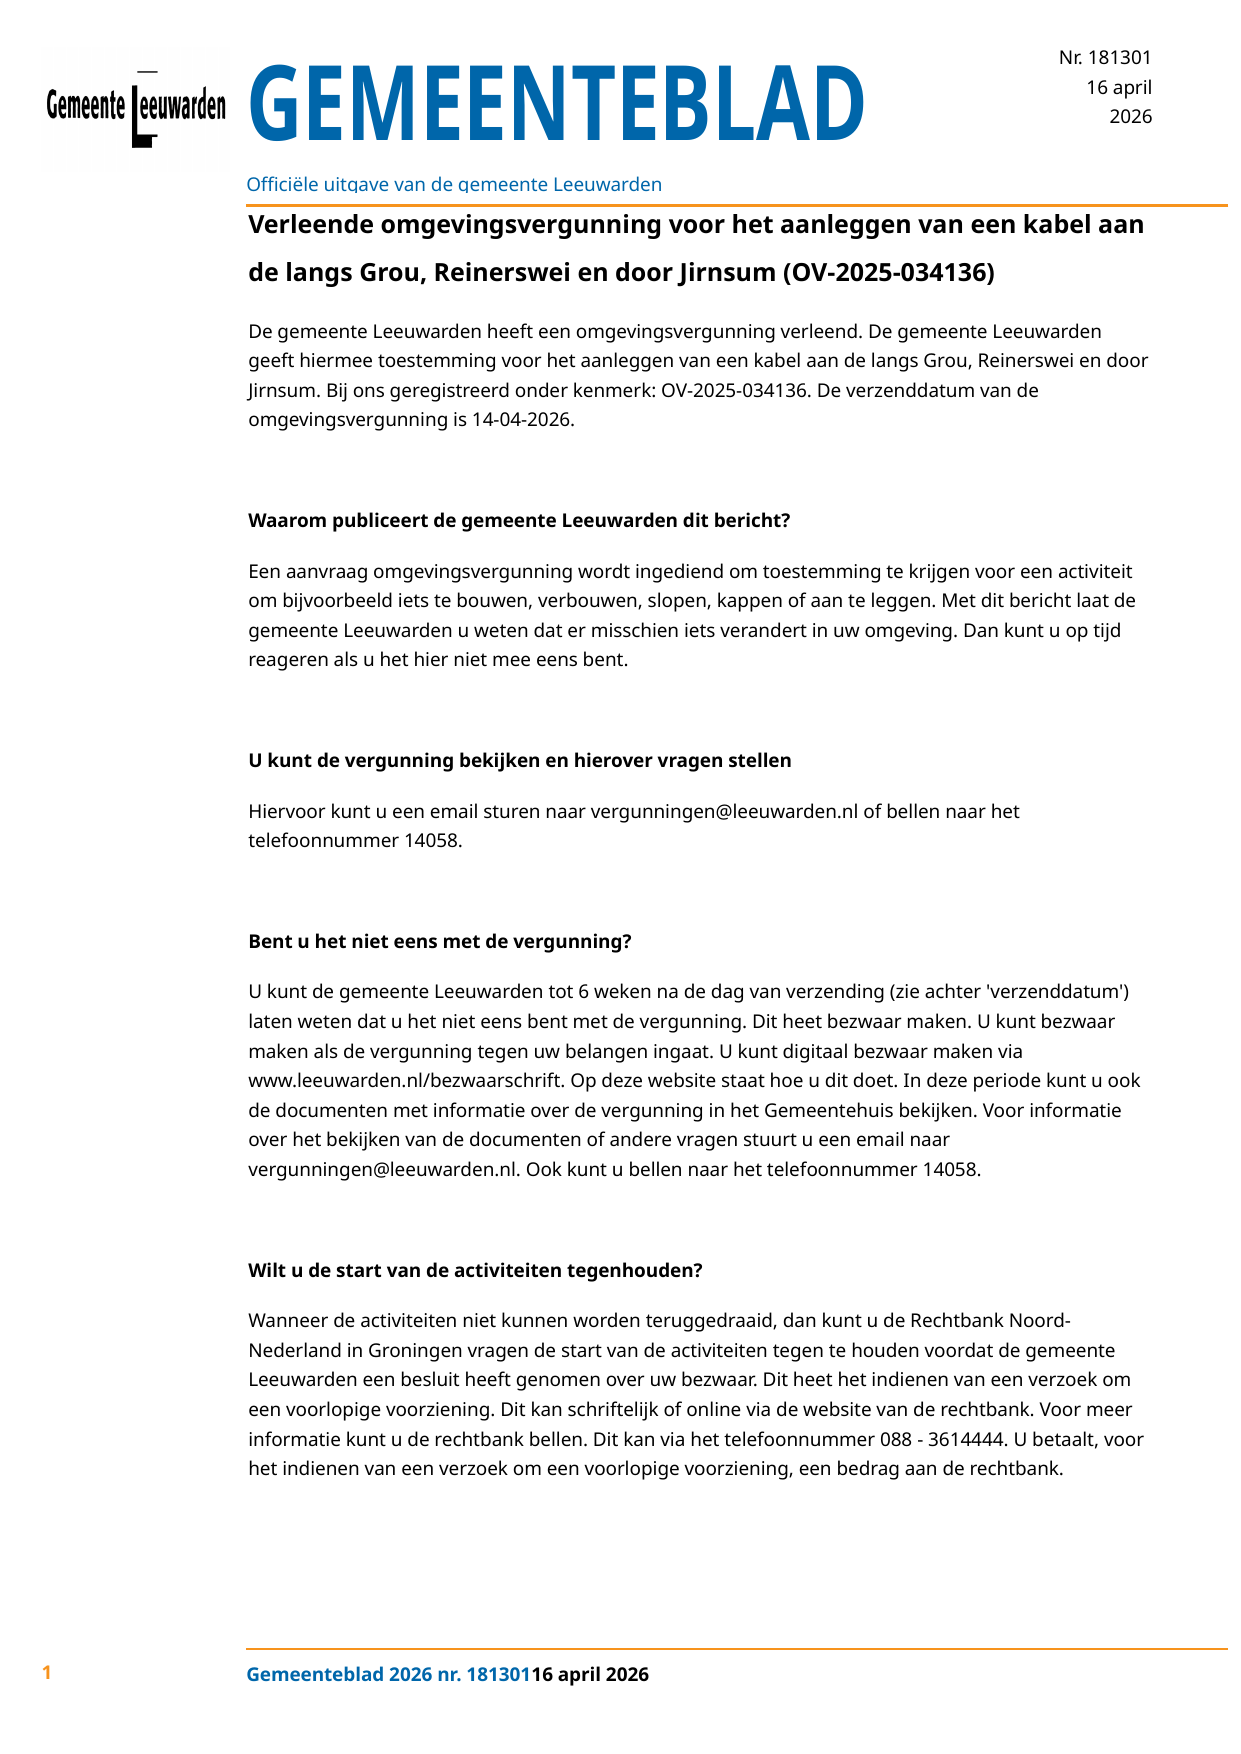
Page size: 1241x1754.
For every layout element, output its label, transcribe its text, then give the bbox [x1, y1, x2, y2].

picture [41, 47, 231, 172]
text Hiervoor kunt u een email sturen naar vergunningen@leeuwarden.nl of bellen naar het telefoonnummer 14058. [248, 798, 1152, 853]
text Wanneer de activiteiten niet kunnen worden teruggedraaid, dan kunt u de Rechtbank Noord-Nederland in Groningen vragen de start van de activiteiten tegen te houden voordat de gemeente Leeuwarden een besluit heeft genomen over uw bezwaar. Dit heet het indienen van een verzoek om een voorlopige voorziening. Dit kan schriftelijk of online via de website van de rechtbank. Voor meer informatie kunt u de rechtbank bellen. Dit kan via het telefoonnummer 088 - 3614444. U betaalt, voor het indienen van een verzoek om een voorlopige voorziening, een bedrag aan de rechtbank. [248, 1307, 1152, 1481]
text Verleende omgevingsvergunning voor het aanleggen van een kabel aan de langs Grou, Reinerswei en door Jirnsum (OV-2025-034136) [248, 207, 1152, 288]
text Een aanvraag omgevingsvergunning wordt ingediend om toestemming te krijgen voor een activiteit om bijvoorbeeld iets te bouwen, verbouwen, slopen, kappen of aan te leggen. Met dit bericht laat de gemeente Leeuwarden u weten dat er misschien iets verandert in uw omgeving. Dan kunt u op tijd reageren als u het hier niet mee eens bent. [248, 558, 1152, 672]
text Waarom publiceert de gemeente Leeuwarden dit bericht? [248, 507, 1152, 533]
text U kunt de gemeente Leeuwarden tot 6 weken na de dag van verzending (zie achter 'verzenddatum') laten weten dat u het niet eens bent met de vergunning. Dit heet bezwaar maken. U kunt bezwaar maken als de vergunning tegen uw belangen ingaat. U kunt digitaal bezwaar maken via www.leeuwarden.nl/bezwaarschrift. Op deze website staat hoe u dit doet. In deze periode kunt u ook de documenten met informatie over de vergunning in het Gemeentehuis bekijken. Voor informatie over het bekijken van de documenten of andere vragen stuurt u een email naar vergunningen@leeuwarden.nl. Ook kunt u bellen naar het telefoonnummer 14058. [248, 979, 1152, 1182]
text Wilt u de start van de activiteiten tegenhouden? [248, 1257, 1152, 1283]
text U kunt de vergunning bekijken en hierover vragen stellen [248, 747, 1152, 773]
text Bent u het niet eens met de vergunning? [248, 928, 1152, 954]
text De gemeente Leeuwarden heeft een omgevingsvergunning verleend. De gemeente Leeuwarden geeft hiermee toestemming voor het aanleggen van een kabel aan de langs Grou, Reinerswei en door Jirnsum. Bij ons geregistreerd onder kenmerk: OV-2025-034136. De verzenddatum van de omgevingsvergunning is 14-04-2026. [248, 318, 1152, 432]
